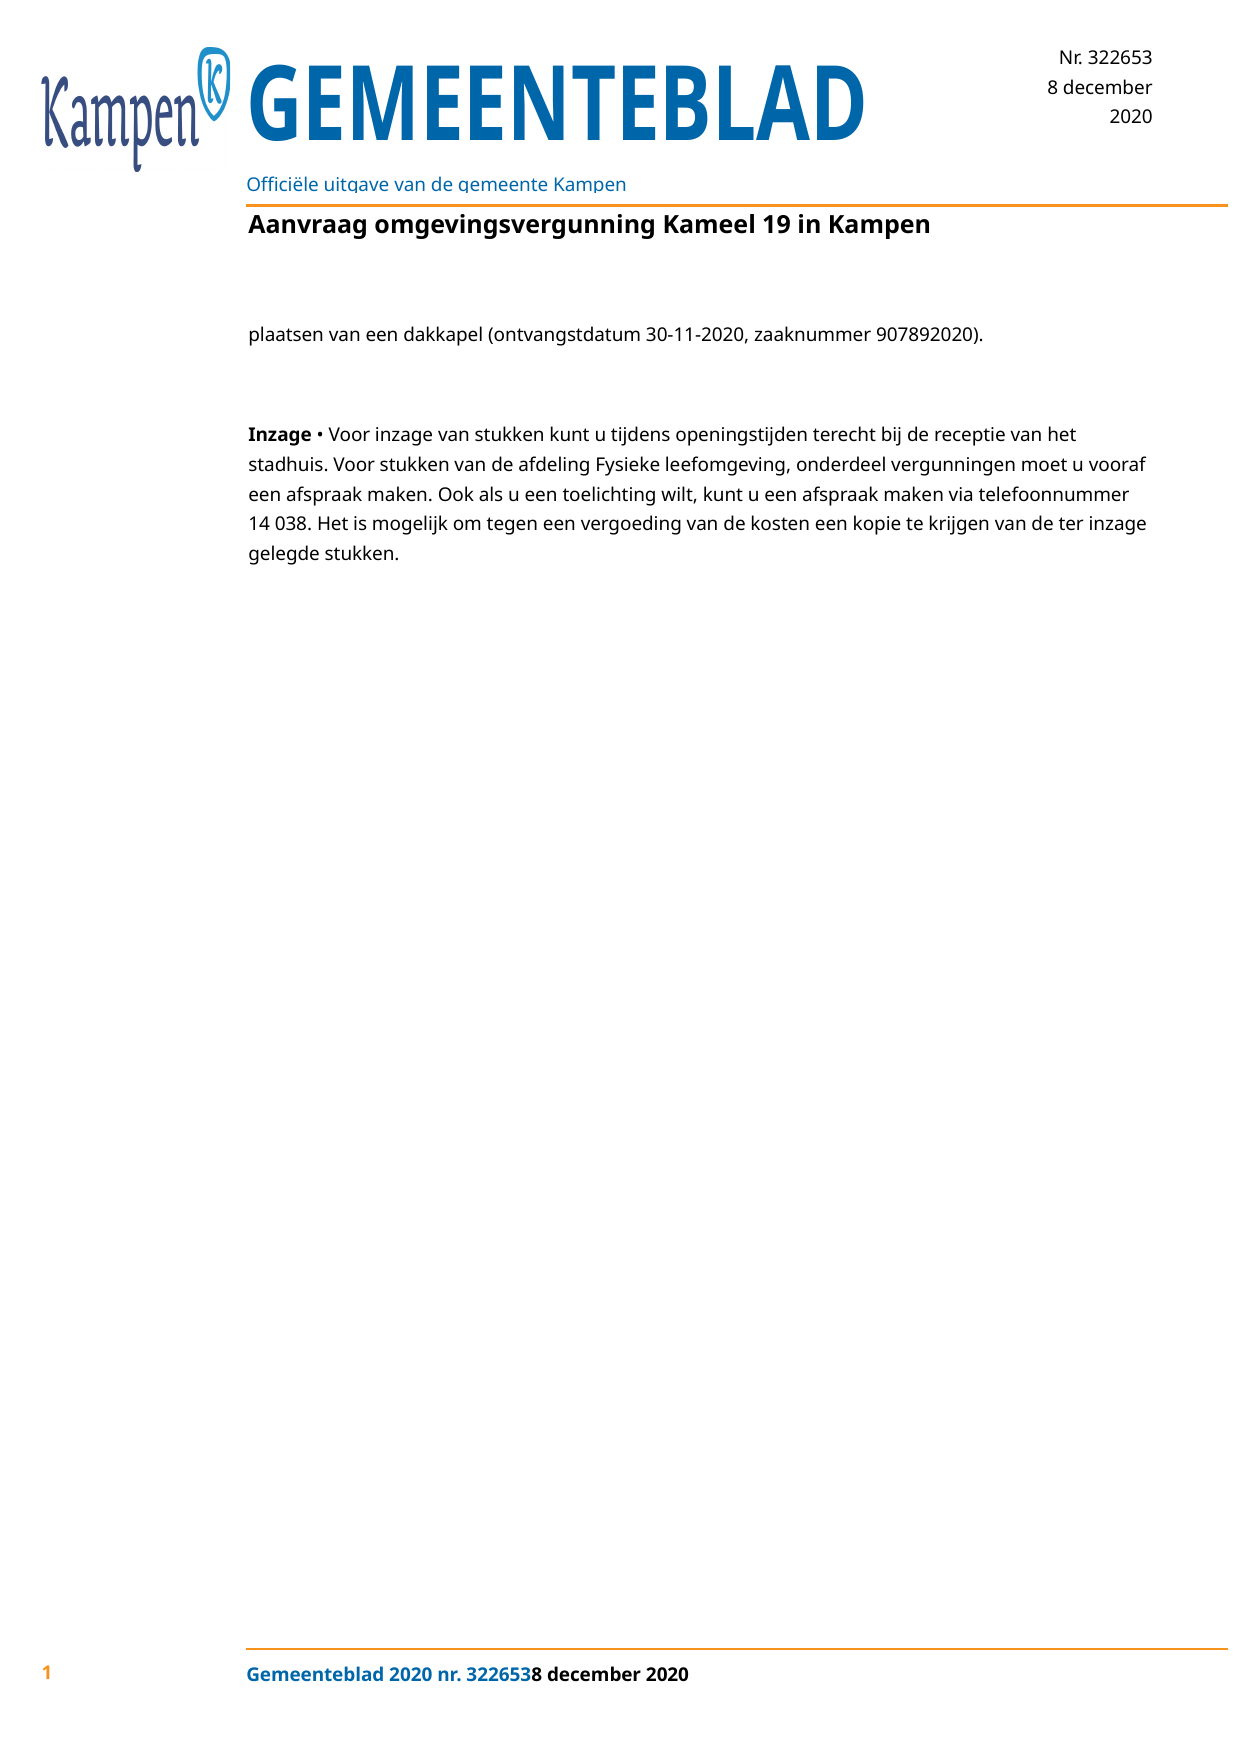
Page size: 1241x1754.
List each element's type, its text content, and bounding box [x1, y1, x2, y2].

text plaatsen van een dakkapel (ontvangstdatum 30-11-2020, zaaknummer 907892020). [248, 321, 1152, 346]
picture [41, 47, 231, 172]
text Aanvraag omgevingsvergunning Kameel 19 in Kampen [248, 207, 1152, 241]
text Inzage • Voor inzage van stukken kunt u tijdens openingstijden terecht bij de receptie van het stadhuis. Voor stukken van de afdeling Fysieke leefomgeving, onderdeel vergunningen moet u vooraf een afspraak maken. Ook als u een toelichting wilt, kunt u een afspraak maken via telefoonnummer 14 038. Het is mogelijk om tegen een vergoeding van de kosten een kopie te krijgen van de ter inzage gelegde stukken. [248, 422, 1152, 566]
